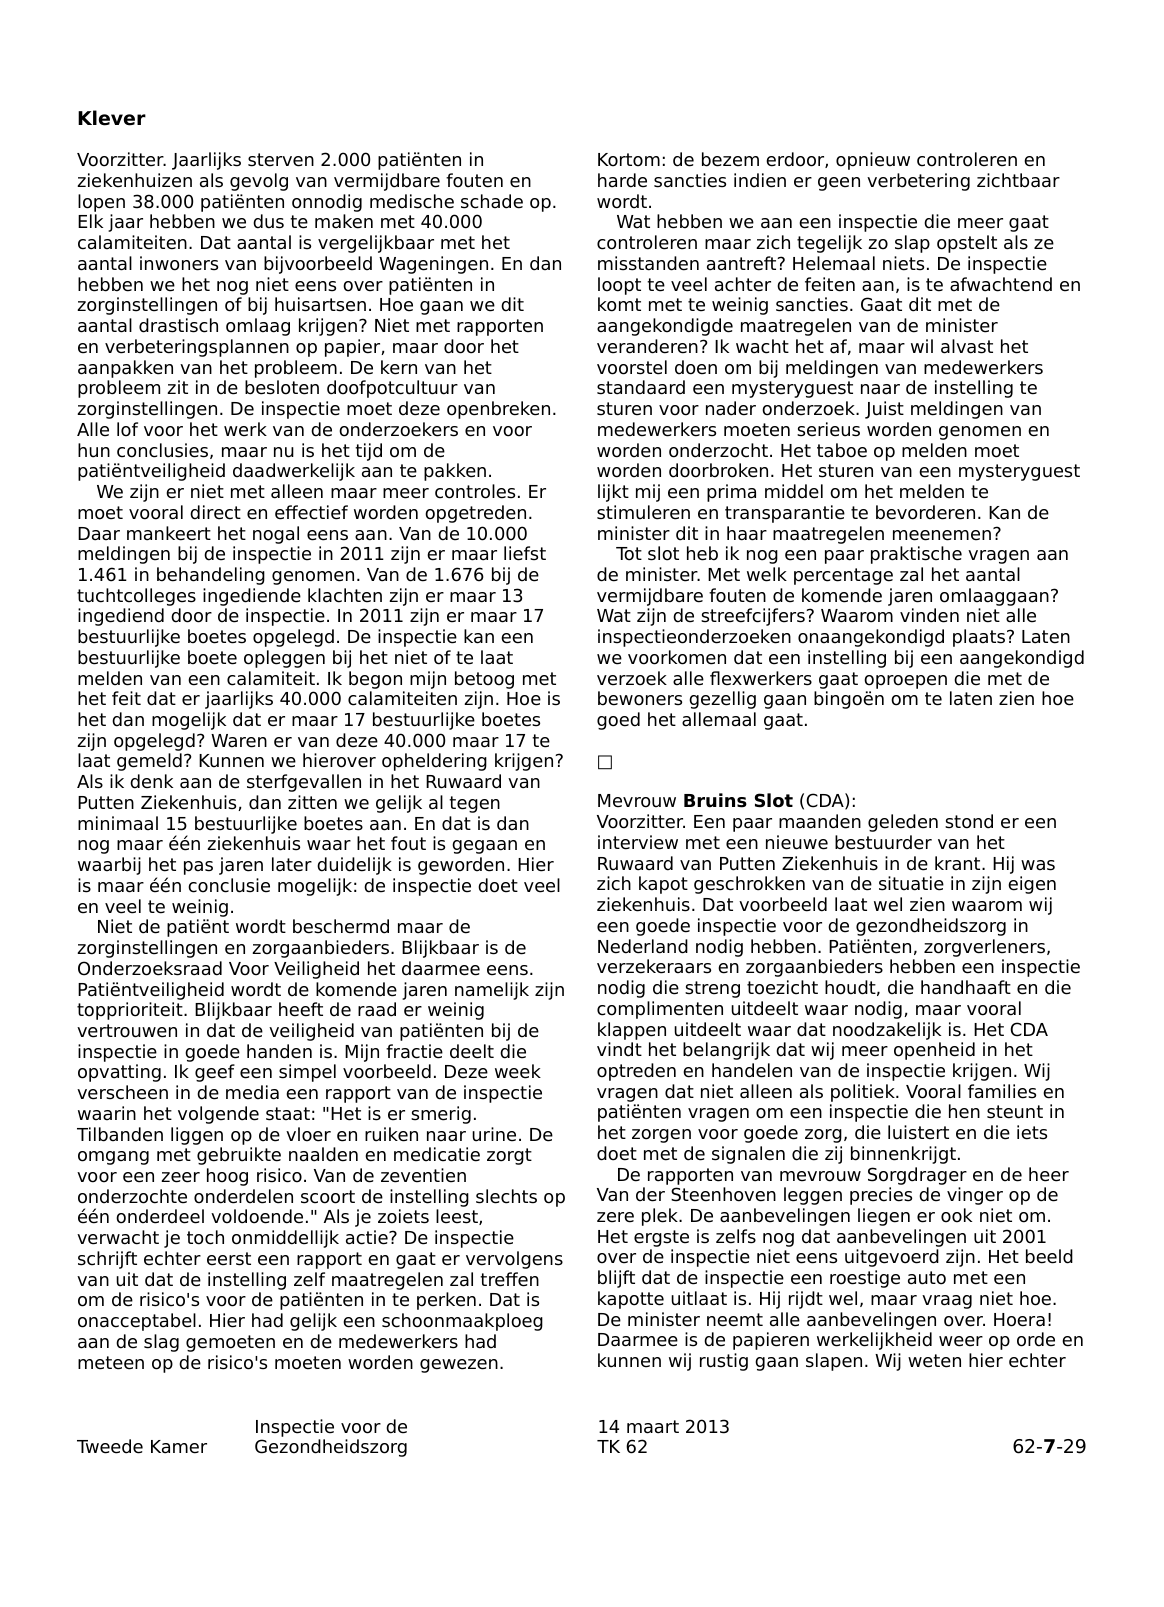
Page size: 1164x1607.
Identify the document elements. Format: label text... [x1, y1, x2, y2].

text Mevrouw Bruins Slot (CDA): [596, 791, 1087, 812]
text Voorzitter. Jaarlijks sterven 2.000 patiënten in ziekenhuizen als gevolg van vermijdbare fouten en lopen 38.000 patiënten onnodig medische schade op. Elk jaar hebben we dus te maken met 40.000 calamiteiten. Dat aantal is vergelijkbaar met het aantal inwoners van bijvoorbeeld Wageningen. En dan hebben we het nog niet eens over patiënten in zorginstellingen of bij huisartsen. Hoe gaan we dit aantal drastisch omlaag krijgen? Niet met rapporten en verbeteringsplannen op papier, maar door het aanpakken van het probleem. De kern van het probleem zit in de besloten doofpotcultuur van zorginstellingen. De inspectie moet deze openbreken. Alle lof voor het werk van de onderzoekers en voor hun conclusies, maar nu is het tijd om de patiëntveiligheid daadwerkelijk aan te pakken. [77, 150, 567, 482]
text Voorzitter. Een paar maanden geleden stond er een interview met een nieuwe bestuurder van het Ruwaard van Putten Ziekenhuis in de krant. Hij was zich kapot geschrokken van de situatie in zijn eigen ziekenhuis. Dat voorbeeld laat wel zien waarom wij een goede inspectie voor de gezondheidszorg in Nederland nodig hebben. Patiënten, zorgverleners, verzekeraars en zorgaanbieders hebben een inspectie nodig die streng toezicht houdt, die handhaaft en die complimenten uitdeelt waar nodig, maar vooral klappen uitdeelt waar dat noodzakelijk is. Het CDA vindt het belangrijk dat wij meer openheid in het optreden en handelen van de inspectie krijgen. Wij vragen dat niet alleen als politiek. Vooral families en patiënten vragen om een inspectie die hen steunt in het zorgen voor goede zorg, die luistert en die iets doet met de signalen die zij binnenkrijgt. [596, 812, 1087, 1164]
text De rapporten van mevrouw Sorgdrager en de heer Van der Steenhoven leggen precies de vinger op de zere plek. De aanbevelingen liegen er ook niet om. Het ergste is zelfs nog dat aanbevelingen uit 2001 over de inspectie niet eens uitgevoerd zijn. Het beeld blijft dat de inspectie een roestige auto met een kapotte uitlaat is. Hij rijdt wel, maar vraag niet hoe. De minister neemt alle aanbevelingen over. Hoera! Daarmee is de papieren werkelijkheid weer op orde en kunnen wij rustig gaan slapen. Wij weten hier echter [596, 1164, 1087, 1372]
text Niet de patiënt wordt beschermd maar de zorginstellingen en zorgaanbieders. Blijkbaar is de Onderzoeksraad Voor Veiligheid het daarmee eens. Patiëntveiligheid wordt de komende jaren namelijk zijn topprioriteit. Blijkbaar heeft de raad er weinig vertrouwen in dat de veiligheid van patiënten bij de inspectie in goede handen is. Mijn fractie deelt die opvatting. Ik geef een simpel voorbeeld. Deze week verscheen in de media een rapport van de inspectie waarin het volgende staat: "Het is er smerig. Tilbanden liggen op de vloer en ruiken naar urine. De omgang met gebruikte naalden en medicatie zorgt voor een zeer hoog risico. Van de zeventien onderzochte onderdelen scoort de instelling slechts op één onderdeel voldoende." Als je zoiets leest, verwacht je toch onmiddellijk actie? De inspectie schrijft echter eerst een rapport en gaat er vervolgens van uit dat de instelling zelf maatregelen zal treffen om de risico's voor de patiënten in te perken. Dat is onacceptabel. Hier had gelijk een schoonmaakploeg aan de slag gemoeten en de medewerkers had meteen op de risico's moeten worden gewezen. [77, 917, 567, 1373]
text Kortom: de bezem erdoor, opnieuw controleren en harde sancties indien er geen verbetering zichtbaar wordt. [596, 150, 1087, 212]
text Wat hebben we aan een inspectie die meer gaat controleren maar zich tegelijk zo slap opstelt als ze misstanden aantreft? Helemaal niets. De inspectie loopt te veel achter de feiten aan, is te afwachtend en komt met te weinig sancties. Gaat dit met de aangekondigde maatregelen van de minister veranderen? Ik wacht het af, maar wil alvast het voorstel doen om bij meldingen van medewerkers standaard een mysteryguest naar de instelling te sturen voor nader onderzoek. Juist meldingen van medewerkers moeten serieus worden genomen en worden onderzocht. Het taboe op melden moet worden doorbroken. Het sturen van een mysteryguest lijkt mij een prima middel om het melden te stimuleren en transparantie te bevorderen. Kan de minister dit in haar maatregelen meenemen? [596, 212, 1087, 544]
text □ [596, 751, 1087, 771]
text Tot slot heb ik nog een paar praktische vragen aan de minister. Met welk percentage zal het aantal vermijdbare fouten de komende jaren omlaaggaan? Wat zijn de streefcijfers? Waarom vinden niet alle inspectieonderzoeken onaangekondigd plaats? Laten we voorkomen dat een instelling bij een aangekondigd verzoek alle flexwerkers gaat oproepen die met de bewoners gezellig gaan bingoën om te laten zien hoe goed het allemaal gaat. [596, 544, 1087, 731]
text We zijn er niet met alleen maar meer controles. Er moet vooral direct en effectief worden opgetreden. Daar mankeert het nogal eens aan. Van de 10.000 meldingen bij de inspectie in 2011 zijn er maar liefst 1.461 in behandeling genomen. Van de 1.676 bij de tuchtcolleges ingediende klachten zijn er maar 13 ingediend door de inspectie. In 2011 zijn er maar 17 bestuurlijke boetes opgelegd. De inspectie kan een bestuurlijke boete opleggen bij het niet of te laat melden van een calamiteit. Ik begon mijn betoog met het feit dat er jaarlijks 40.000 calamiteiten zijn. Hoe is het dan mogelijk dat er maar 17 bestuurlijke boetes zijn opgelegd? Waren er van deze 40.000 maar 17 te laat gemeld? Kunnen we hierover opheldering krijgen? Als ik denk aan de sterfgevallen in het Ruwaard van Putten Ziekenhuis, dan zitten we gelijk al tegen minimaal 15 bestuurlijke boetes aan. En dat is dan nog maar één ziekenhuis waar het fout is gegaan en waarbij het pas jaren later duidelijk is geworden. Hier is maar één conclusie mogelijk: de inspectie doet veel en veel te weinig. [77, 482, 567, 917]
